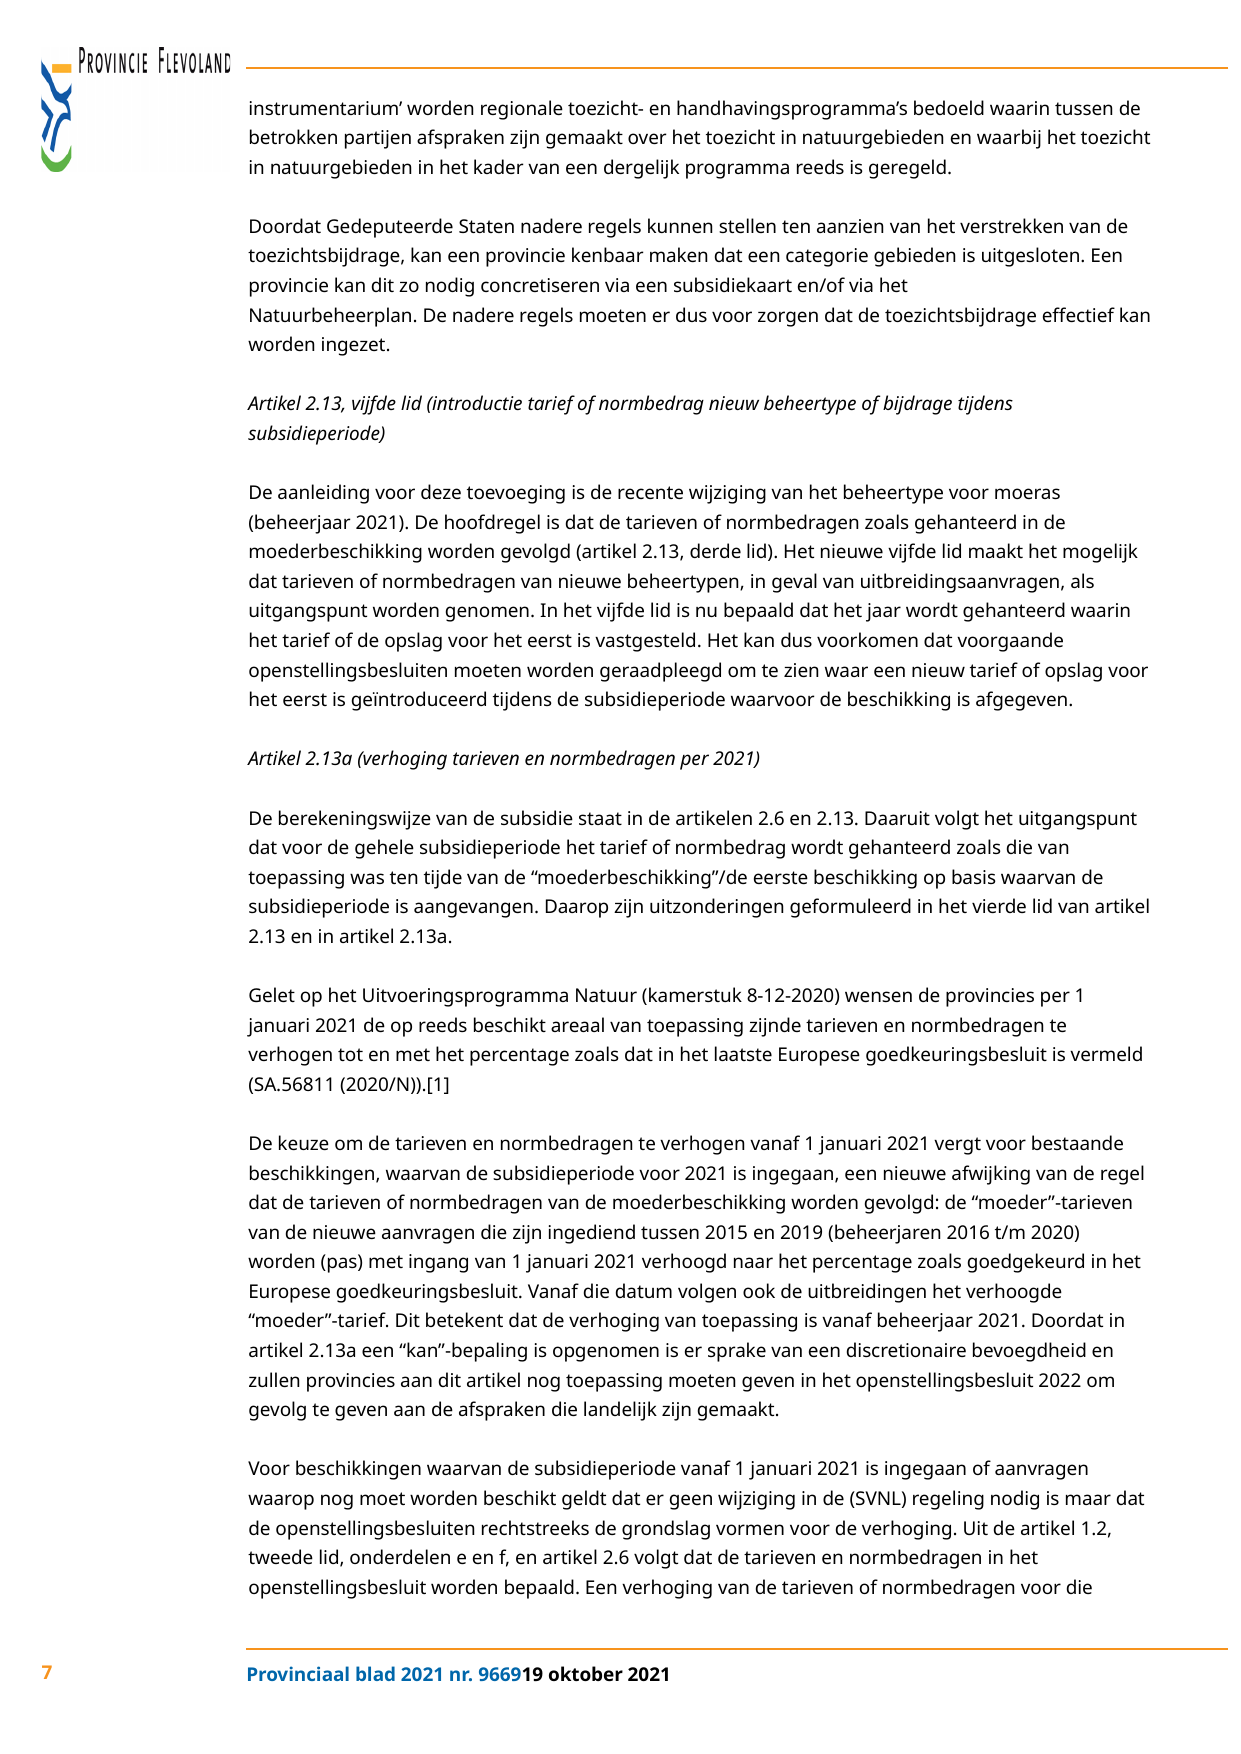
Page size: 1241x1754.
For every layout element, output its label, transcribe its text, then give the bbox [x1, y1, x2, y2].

text Voor beschikkingen waarvan de subsidieperiode vanaf 1 januari 2021 is ingegaan of aanvragen waarop nog moet worden beschikt geldt dat er geen wijziging in de (SVNL) regeling nodig is maar dat de openstellingsbesluiten rechtstreeks de grondslag vormen voor de verhoging. Uit de artikel 1.2, tweede lid, onderdelen e en f, en artikel 2.6 volgt dat de tarieven en normbedragen in het openstellingsbesluit worden bepaald. Een verhoging van de tarieven of normbedragen voor die [248, 1456, 1152, 1600]
text Doordat Gedeputeerde Staten nadere regels kunnen stellen ten aanzien van het verstrekken van de toezichtsbijdrage, kan een provincie kenbaar maken dat een categorie gebieden is uitgesloten. Een provincie kan dit zo nodig concretiseren via een subsidiekaart en/of via het [248, 213, 1152, 298]
text Natuurbeheerplan. De nadere regels moeten er dus voor zorgen dat de toezichtsbijdrage effectief kan worden ingezet. [248, 302, 1152, 357]
text De berekeningswijze van de subsidie staat in de artikelen 2.6 en 2.13. Daaruit volgt het uitgangspunt dat voor de gehele subsidieperiode het tarief of normbedrag wordt gehanteerd zoals die van toepassing was ten tijde van de “moederbeschikking”/de eerste beschikking op basis waarvan de subsidieperiode is aangevangen. Daarop zijn uitzonderingen geformuleerd in het vierde lid van artikel 2.13 en in artikel 2.13a. [248, 805, 1152, 949]
text De aanleiding voor deze toevoeging is de recente wijziging van het beheertype voor moeras (beheerjaar 2021). De hoofdregel is dat de tarieven of normbedragen zoals gehanteerd in de moederbeschikking worden gevolgd (artikel 2.13, derde lid). Het nieuwe vijfde lid maakt het mogelijk dat tarieven of normbedragen van nieuwe beheertypen, in geval van uitbreidingsaanvragen, als uitgangspunt worden genomen. In het vijfde lid is nu bepaald dat het jaar wordt gehanteerd waarin het tarief of de opslag voor het eerst is vastgesteld. Het kan dus voorkomen dat voorgaande openstellingsbesluiten moeten worden geraadpleegd om te zien waar een nieuw tarief of opslag voor het eerst is geïntroduceerd tijdens de subsidieperiode waarvoor de beschikking is afgegeven. [248, 479, 1152, 712]
text Gelet op het Uitvoeringsprogramma Natuur (kamerstuk 8-12-2020) wensen de provincies per 1 januari 2021 de op reeds beschikt areaal van toepassing zijnde tarieven en normbedragen te verhogen tot en met het percentage zoals dat in het laatste Europese goedkeuringsbesluit is vermeld (SA.56811 (2020/N)).[1] [248, 982, 1152, 1097]
text Artikel 2.13, vijfde lid (introductie tarief of normbedrag nieuw beheertype of bijdrage tijdens subsidieperiode) [248, 391, 1152, 446]
text Artikel 2.13a (verhoging tarieven en normbedragen per 2021) [248, 746, 1152, 771]
text instrumentarium’ worden regionale toezicht- en handhavingsprogramma’s bedoeld waarin tussen de betrokken partijen afspraken zijn gemaakt over het toezicht in natuurgebieden en waarbij het toezicht in natuurgebieden in het kader van een dergelijk programma reeds is geregeld. [248, 95, 1152, 180]
picture [41, 47, 231, 172]
text De keuze om de tarieven en normbedragen te verhogen vanaf 1 januari 2021 vergt voor bestaande beschikkingen, waarvan de subsidieperiode voor 2021 is ingegaan, een nieuwe afwijking van de regel dat de tarieven of normbedragen van de moederbeschikking worden gevolgd: de “moeder”-tarieven van de nieuwe aanvragen die zijn ingediend tussen 2015 en 2019 (beheerjaren 2016 t/m 2020) worden (pas) met ingang van 1 januari 2021 verhoogd naar het percentage zoals goedgekeurd in het Europese goedkeuringsbesluit. Vanaf die datum volgen ook de uitbreidingen het verhoogde “moeder”-tarief. Dit betekent dat de verhoging van toepassing is vanaf beheerjaar 2021. Doordat in artikel 2.13a een “kan”-bepaling is opgenomen is er sprake van een discretionaire bevoegdheid en zullen provincies aan dit artikel nog toepassing moeten geven in het openstellingsbesluit 2022 om gevolg te geven aan de afspraken die landelijk zijn gemaakt. [248, 1130, 1152, 1422]
